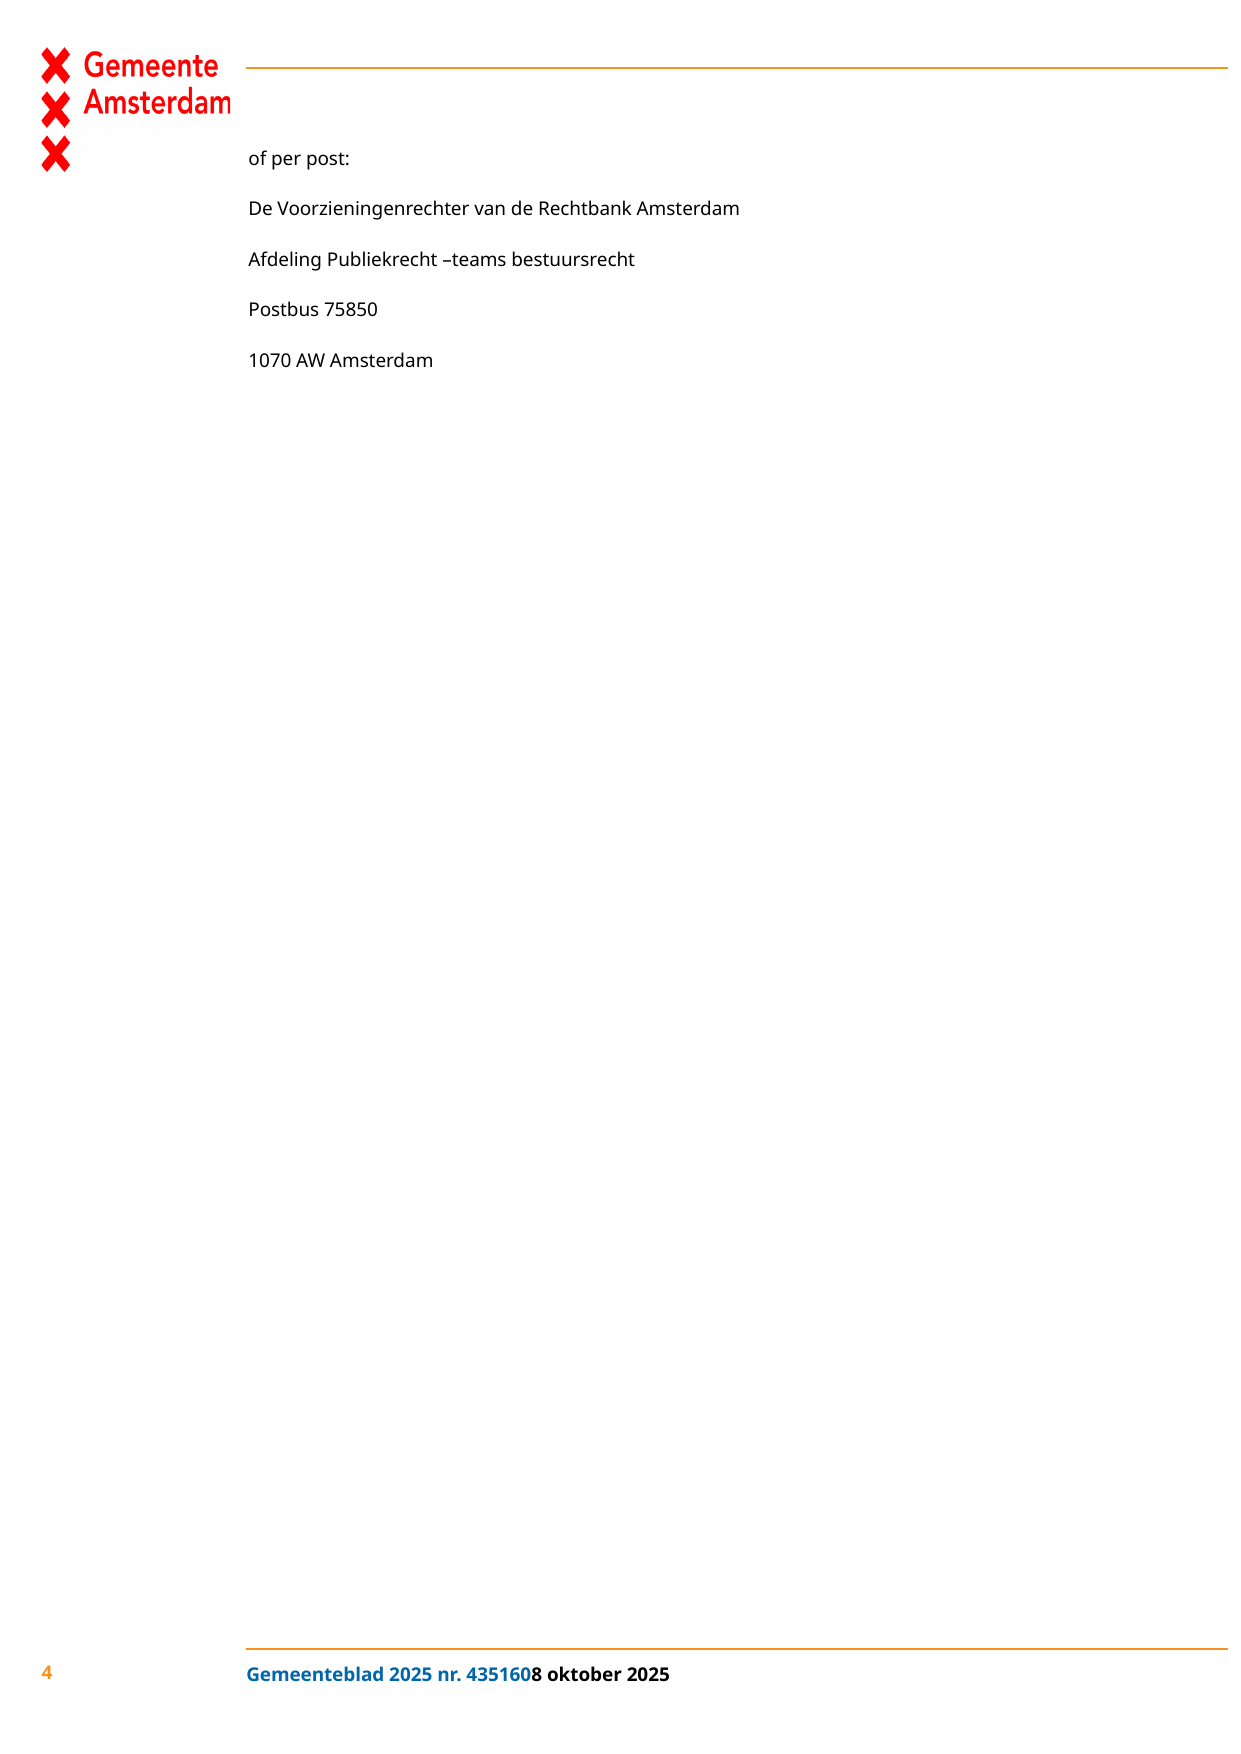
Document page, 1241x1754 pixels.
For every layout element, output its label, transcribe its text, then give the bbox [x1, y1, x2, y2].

text Afdeling Publiekrecht –teams bestuursrecht [248, 246, 1152, 272]
text De Voorzieningenrechter van de Rechtbank Amsterdam [248, 196, 1152, 221]
text 1070 AW Amsterdam [248, 347, 1152, 373]
text of per post: [248, 145, 1152, 171]
picture [41, 47, 231, 172]
text Postbus 75850 [248, 296, 1152, 322]
